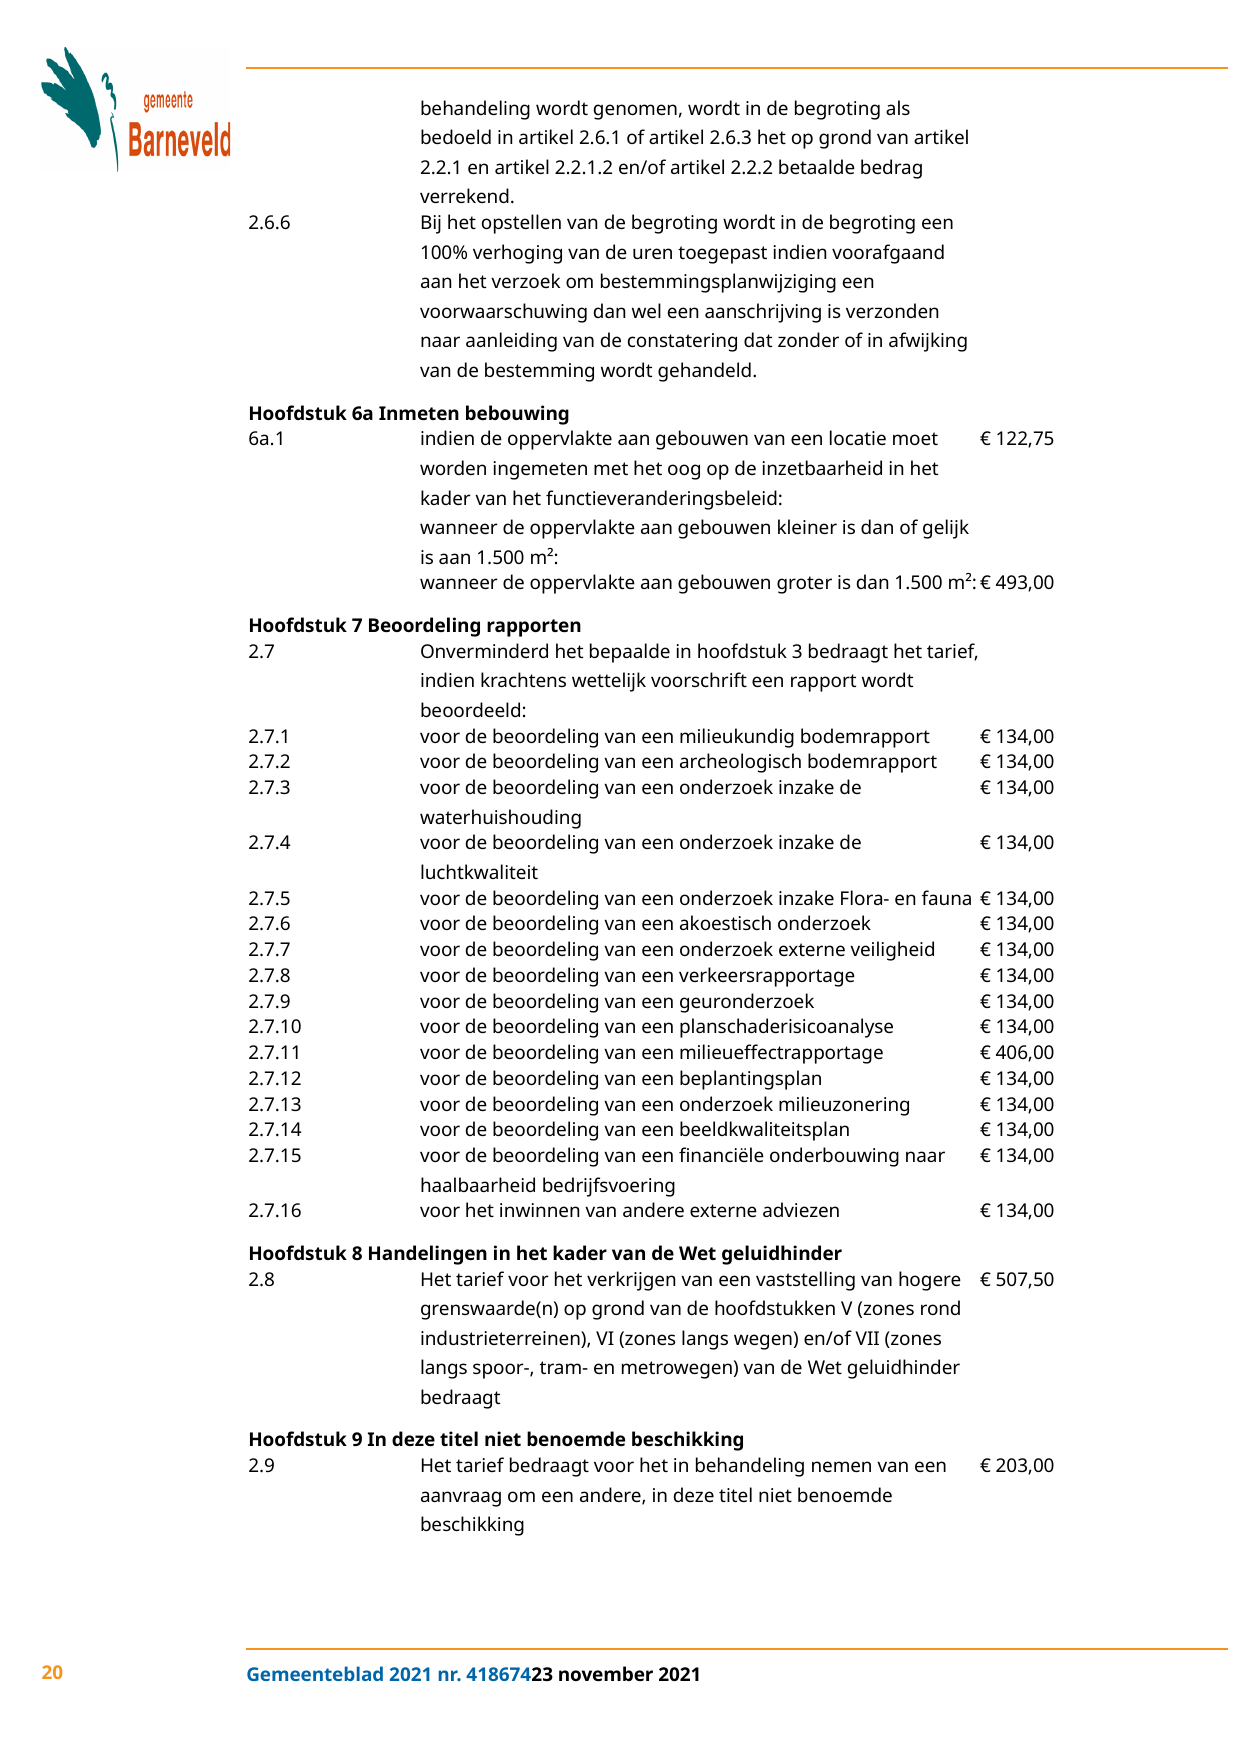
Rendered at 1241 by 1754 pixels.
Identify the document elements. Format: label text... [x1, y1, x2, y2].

table_cell voor de beoordeling van een financiële onderbouwing naar haalbaarheid bedrijfsvoering [420, 1142, 980, 1197]
table_cell € 134,00 [980, 774, 1152, 829]
table_cell voor de beoordeling van een onderzoek inzake de waterhuishouding [420, 774, 980, 829]
table_header 2.9 [248, 1453, 420, 1537]
table_cell € 406,00 [980, 1039, 1152, 1065]
table_cell € 134,00 [980, 885, 1152, 911]
table_cell 2.7.6 [248, 911, 420, 936]
table_cell 2.7.15 [248, 1142, 420, 1197]
table_cell [980, 95, 1152, 209]
table_header Het tarief bedraagt voor het in behandeling nemen van een aanvraag om een andere, in deze titel niet benoemde beschikking [420, 1453, 980, 1537]
table_header 6a.1 [248, 426, 420, 569]
table_cell € 134,00 [980, 1142, 1152, 1197]
table_cell voor de beoordeling van een milieukundig bodemrapport [420, 723, 980, 748]
table_cell € 134,00 [980, 830, 1152, 885]
table_cell voor de beoordeling van een geuronderzoek [420, 988, 980, 1013]
table_cell 2.7.3 [248, 774, 420, 829]
table_cell voor de beoordeling van een archeologisch bodemrapport [420, 749, 980, 774]
table_cell 2.7.5 [248, 885, 420, 911]
table_cell 2.7.14 [248, 1116, 420, 1142]
table_cell € 493,00 [980, 570, 1152, 595]
table_header € 122,75 [980, 426, 1152, 569]
table_cell € 134,00 [980, 749, 1152, 774]
table_cell 2.7.4 [248, 830, 420, 885]
table_cell 2.7.2 [248, 749, 420, 774]
text Hoofdstuk 8 Handelingen in het kader van de Wet geluidhinder [248, 1240, 1152, 1266]
table_cell 2.7.16 [248, 1198, 420, 1223]
table_header Onverminderd het bepaalde in hoofdstuk 3 bedraagt het tarief, indien krachtens wettelijk voorschrift een rapport wordt beoordeeld: [420, 638, 980, 723]
table_cell Bij het opstellen van de begroting wordt in de begroting een 100% verhoging van de uren toegepast indien voorafgaand aan het verzoek om bestemmingsplanwijziging een voorwaarschuwing dan wel een aanschrijving is verzonden naar aanleiding van de constatering dat zonder of in afwijking van de bestemming wordt gehandeld. [420, 209, 980, 383]
table_cell voor de beoordeling van een milieueffectrapportage [420, 1039, 980, 1065]
table_cell 2.7.9 [248, 988, 420, 1013]
table_cell voor de beoordeling van een planschaderisicoanalyse [420, 1014, 980, 1039]
text Hoofdstuk 9 In deze titel niet benoemde beschikking [248, 1427, 1152, 1452]
table_cell voor het inwinnen van andere externe adviezen [420, 1198, 980, 1223]
table_header € 203,00 [980, 1453, 1152, 1537]
table_cell voor de beoordeling van een verkeersrapportage [420, 962, 980, 988]
table_cell 2.7.1 [248, 723, 420, 748]
table_cell 2.7.7 [248, 936, 420, 962]
table_cell [248, 95, 420, 209]
table_cell wanneer de oppervlakte aan gebouwen groter is dan 1.500 m²: [420, 570, 980, 595]
table_header 2.7 [248, 638, 420, 723]
table_cell 2.7.11 [248, 1039, 420, 1065]
text Hoofdstuk 7 Beoordeling rapporten [248, 612, 1152, 638]
table_cell 2.7.8 [248, 962, 420, 988]
table_cell € 134,00 [980, 1091, 1152, 1116]
table_cell [980, 209, 1152, 383]
table_cell voor de beoordeling van een onderzoek milieuzonering [420, 1091, 980, 1116]
table_cell voor de beoordeling van een onderzoek externe veiligheid [420, 936, 980, 962]
table_header [980, 638, 1152, 723]
table_header indien de oppervlakte aan gebouwen van een locatie moet worden ingemeten met het oog op de inzetbaarheid in het kader van het functieveranderingsbeleid: wanneer de oppervlakte aan gebouwen kleiner is dan of gelijk is aan 1.500 m²: [420, 426, 980, 569]
table_cell € 134,00 [980, 1198, 1152, 1223]
table_cell € 134,00 [980, 936, 1152, 962]
table_cell voor de beoordeling van een beeldkwaliteitsplan [420, 1116, 980, 1142]
picture [41, 47, 231, 172]
table_cell € 134,00 [980, 1116, 1152, 1142]
table_cell € 134,00 [980, 1014, 1152, 1039]
text Hoofdstuk 6a Inmeten bebouwing [248, 400, 1152, 425]
table_cell € 134,00 [980, 962, 1152, 988]
table_cell 2.7.10 [248, 1014, 420, 1039]
table_cell voor de beoordeling van een onderzoek inzake de luchtkwaliteit [420, 830, 980, 885]
table_header 2.8 [248, 1266, 420, 1410]
table_cell 2.7.12 [248, 1065, 420, 1091]
table_header Het tarief voor het verkrijgen van een vaststelling van hogere grenswaarde(n) op grond van de hoofdstukken V (zones rond industrieterreinen), VI (zones langs wegen) en/of VII (zones langs spoor-, tram- en metrowegen) van de Wet geluidhinder bedraagt [420, 1266, 980, 1410]
table_cell voor de beoordeling van een beplantingsplan [420, 1065, 980, 1091]
table_cell [248, 570, 420, 595]
table_cell behandeling wordt genomen, wordt in de begroting als bedoeld in artikel 2.6.1 of artikel 2.6.3 het op grond van artikel 2.2.1 en artikel 2.2.1.2 en/of artikel 2.2.2 betaalde bedrag verrekend. [420, 95, 980, 209]
table_header € 507,50 [980, 1266, 1152, 1410]
table_cell € 134,00 [980, 911, 1152, 936]
table_cell 2.7.13 [248, 1091, 420, 1116]
table_cell 2.6.6 [248, 209, 420, 383]
table_cell € 134,00 [980, 1065, 1152, 1091]
table_cell € 134,00 [980, 723, 1152, 748]
table_cell voor de beoordeling van een onderzoek inzake Flora- en fauna [420, 885, 980, 911]
table_cell € 134,00 [980, 988, 1152, 1013]
table_cell voor de beoordeling van een akoestisch onderzoek [420, 911, 980, 936]
